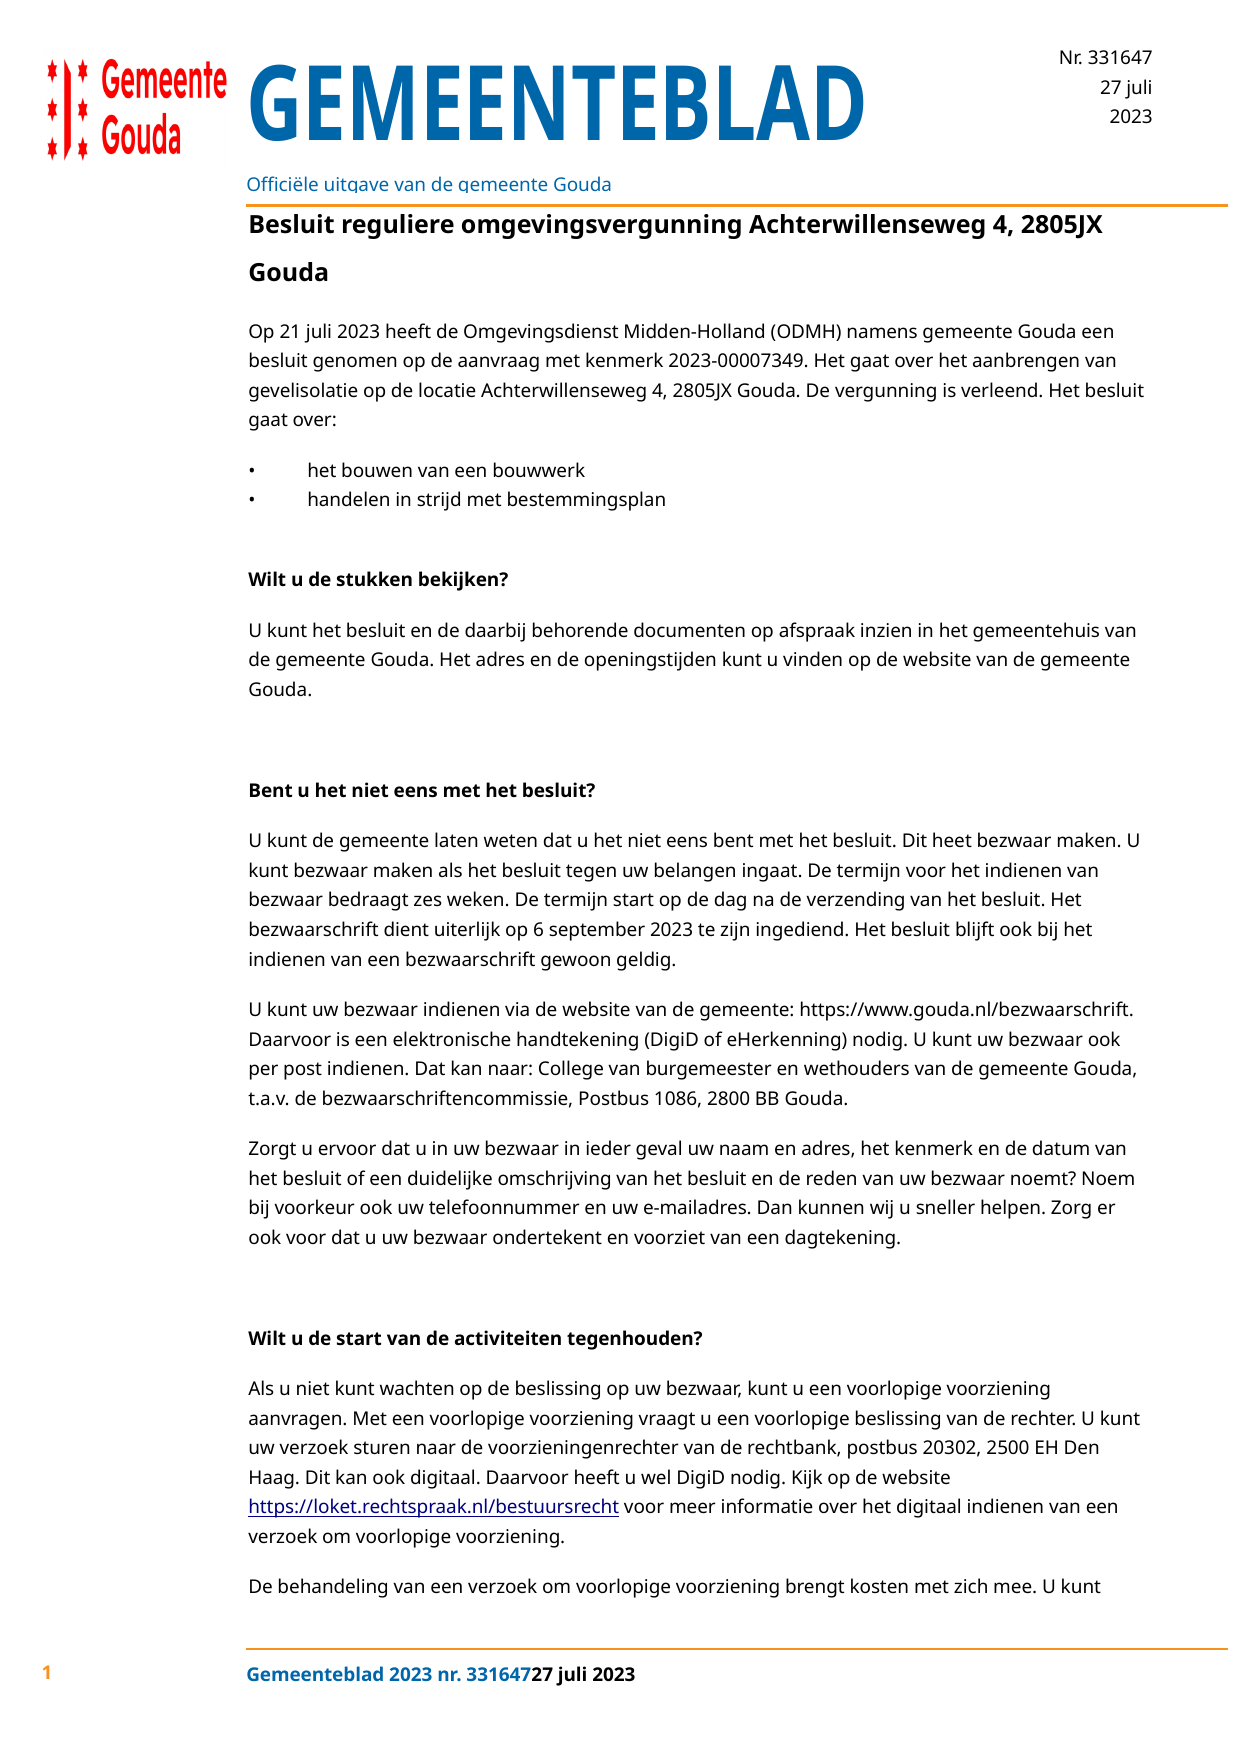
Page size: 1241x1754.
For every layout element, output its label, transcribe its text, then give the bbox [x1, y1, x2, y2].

list handelen in strijd met bestemmingsplan [248, 487, 1152, 512]
text Wilt u de start van de activiteiten tegenhouden? [248, 1325, 1152, 1351]
text Op 21 juli 2023 heeft de Omgevingsdienst Midden-Holland (ODMH) namens gemeente Gouda een besluit genomen op de aanvraag met kenmerk 2023-00007349. Het gaat over het aanbrengen van gevelisolatie op de locatie Achterwillenseweg 4, 2805JX Gouda. De vergunning is verleend. Het besluit gaat over: [248, 318, 1152, 432]
text Wilt u de stukken bekijken? [248, 567, 1152, 592]
text De behandeling van een verzoek om voorlopige voorziening brengt kosten met zich mee. U kunt [248, 1574, 1152, 1599]
picture [41, 47, 231, 172]
text Als u niet kunt wachten op de beslissing op uw bezwaar, kunt u een voorlopige voorziening aanvragen. Met een voorlopige voorziening vraagt u een voorlopige beslissing van de rechter. U kunt uw verzoek sturen naar de voorzieningenrechter van de rechtbank, postbus 20302, 2500 EH Den Haag. Dit kan ook digitaal. Daarvoor heeft u wel DigiD nodig. Kijk op de website https://loket.rechtspraak.nl/bestuursrecht voor meer informatie over het digitaal indienen van een verzoek om voorlopige voorziening. [248, 1375, 1152, 1549]
text U kunt het besluit en de daarbij behorende documenten op afspraak inzien in het gemeentehuis van de gemeente Gouda. Het adres en de openingstijden kunt u vinden op de website van de gemeente Gouda. [248, 617, 1152, 702]
text Bent u het niet eens met het besluit? [248, 777, 1152, 803]
text U kunt uw bezwaar indienen via de website van de gemeente: https://www.gouda.nl/bezwaarschrift. Daarvoor is een elektronische handtekening (DigiD of eHerkenning) nodig. U kunt uw bezwaar ook per post indienen. Dat kan naar: College van burgemeester en wethouders van de gemeente Gouda, t.a.v. de bezwaarschriftencommissie, Postbus 1086, 2800 BB Gouda. [248, 996, 1152, 1111]
text U kunt de gemeente laten weten dat u het niet eens bent met het besluit. Dit heet bezwaar maken. U kunt bezwaar maken als het besluit tegen uw belangen ingaat. De termijn voor het indienen van bezwaar bedraagt zes weken. De termijn start op de dag na de verzending van het besluit. Het bezwaarschrift dient uiterlijk op 6 september 2023 te zijn ingediend. Het besluit blijft ook bij het indienen van een bezwaarschrift gewoon geldig. [248, 827, 1152, 972]
text Zorgt u ervoor dat u in uw bezwaar in ieder geval uw naam en adres, het kenmerk en de datum van het besluit of een duidelijke omschrijving van het besluit en de reden van uw bezwaar noemt? Noem bij voorkeur ook uw telefoonnummer en uw e-mailadres. Dan kunnen wij u sneller helpen. Zorg er ook voor dat u uw bezwaar ondertekent en voorziet van een dagtekening. [248, 1135, 1152, 1250]
list het bouwen van een bouwwerk [248, 457, 1152, 483]
text Besluit reguliere omgevingsvergunning Achterwillenseweg 4, 2805JX Gouda [248, 207, 1152, 288]
